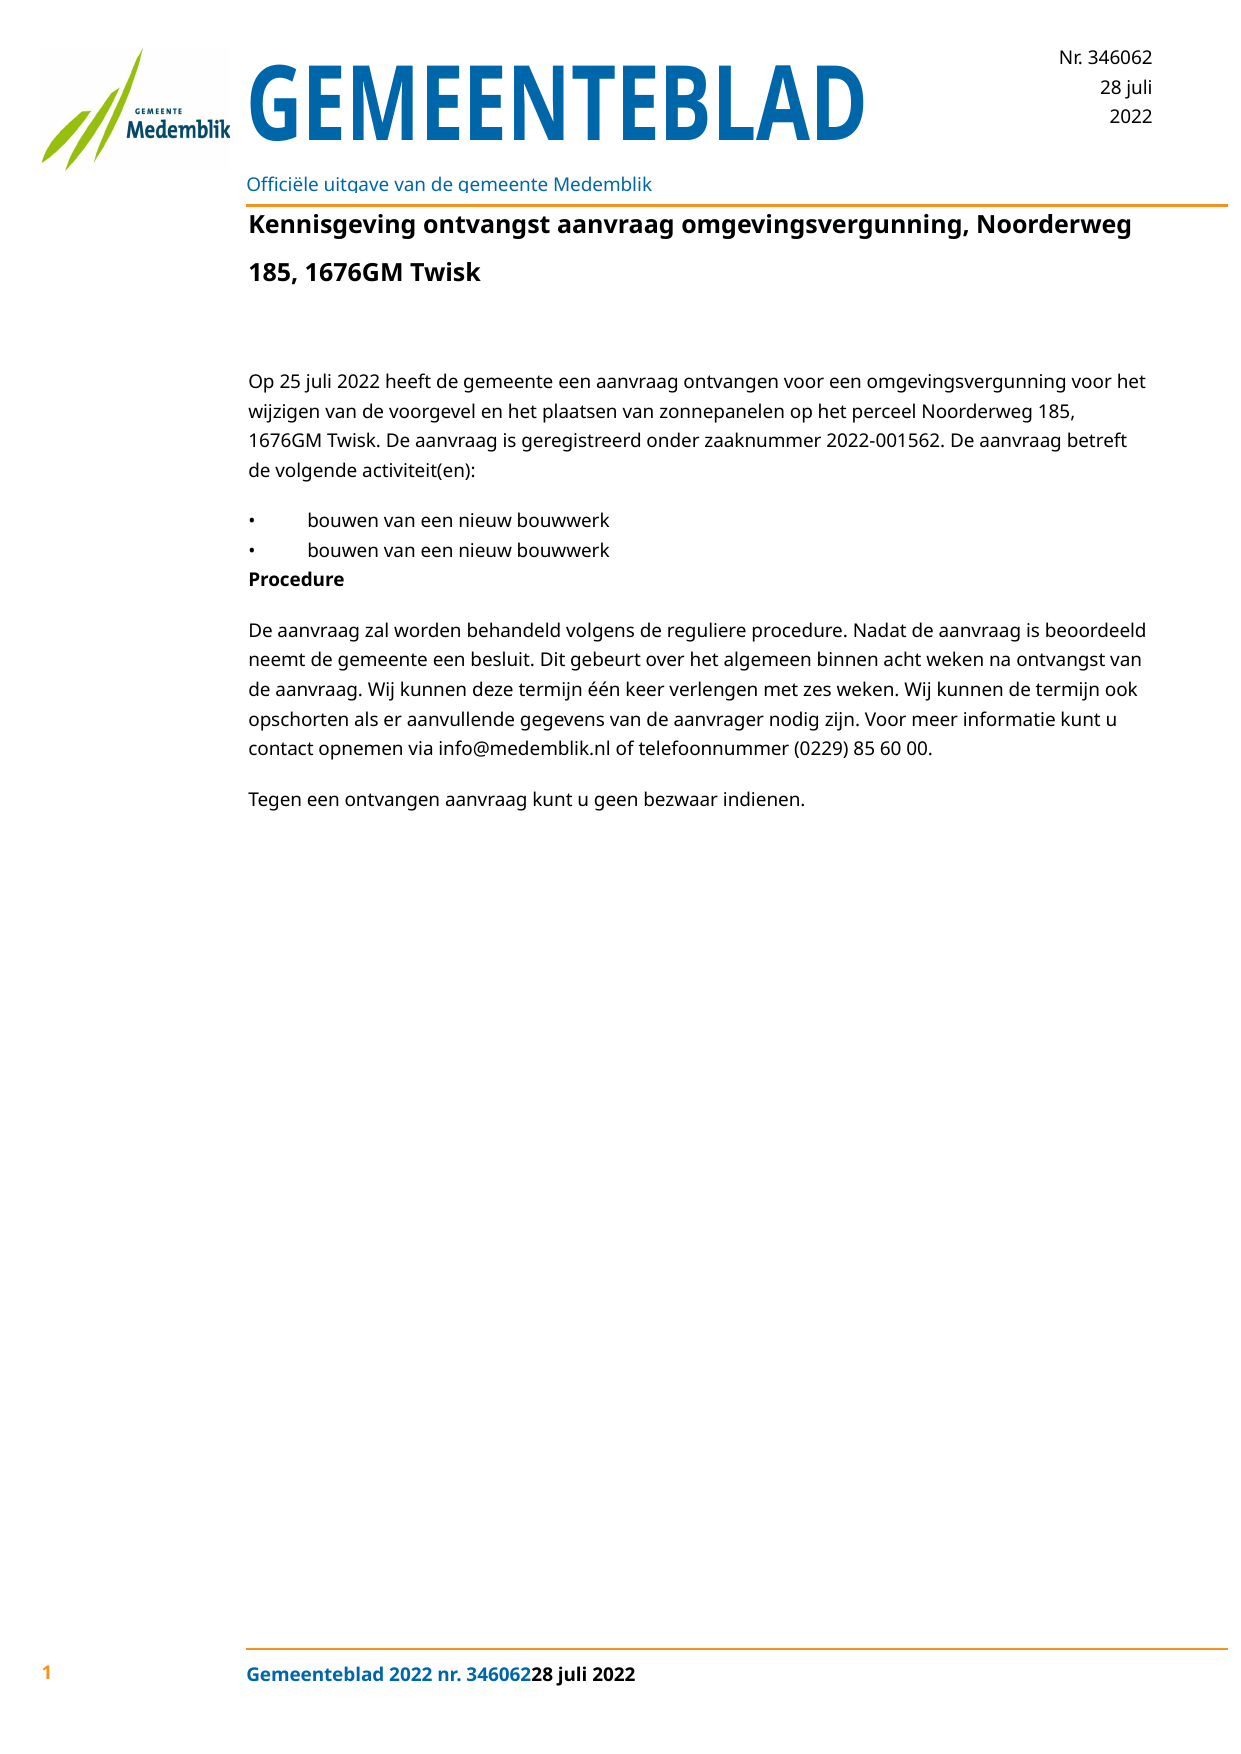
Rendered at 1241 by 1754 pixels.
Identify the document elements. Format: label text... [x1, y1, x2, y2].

text Kennisgeving ontvangst aanvraag omgevingsvergunning, Noorderweg 185, 1676GM Twisk [248, 207, 1152, 288]
picture [41, 47, 231, 172]
text Procedure [248, 567, 1152, 592]
list bouwen van een nieuw bouwwerk [248, 537, 1152, 563]
text Tegen een ontvangen aanvraag kunt u geen bezwaar indienen. [248, 786, 1152, 812]
text Op 25 juli 2022 heeft de gemeente een aanvraag ontvangen voor een omgevingsvergunning voor het wijzigen van de voorgevel en het plaatsen van zonnepanelen op het perceel Noorderweg 185, 1676GM Twisk. De aanvraag is geregistreerd onder zaaknummer 2022-001562. De aanvraag betreft de volgende activiteit(en): [248, 368, 1152, 483]
list bouwen van een nieuw bouwwerk [248, 507, 1152, 533]
text De aanvraag zal worden behandeld volgens de reguliere procedure. Nadat de aanvraag is beoordeeld neemt de gemeente een besluit. Dit gebeurt over het algemeen binnen acht weken na ontvangst van de aanvraag. Wij kunnen deze termijn één keer verlengen met zes weken. Wij kunnen de termijn ook opschorten als er aanvullende gegevens van de aanvrager nodig zijn. Voor meer informatie kunt u contact opnemen via info@medemblik.nl of telefoonnummer (0229) 85 60 00. [248, 617, 1152, 761]
